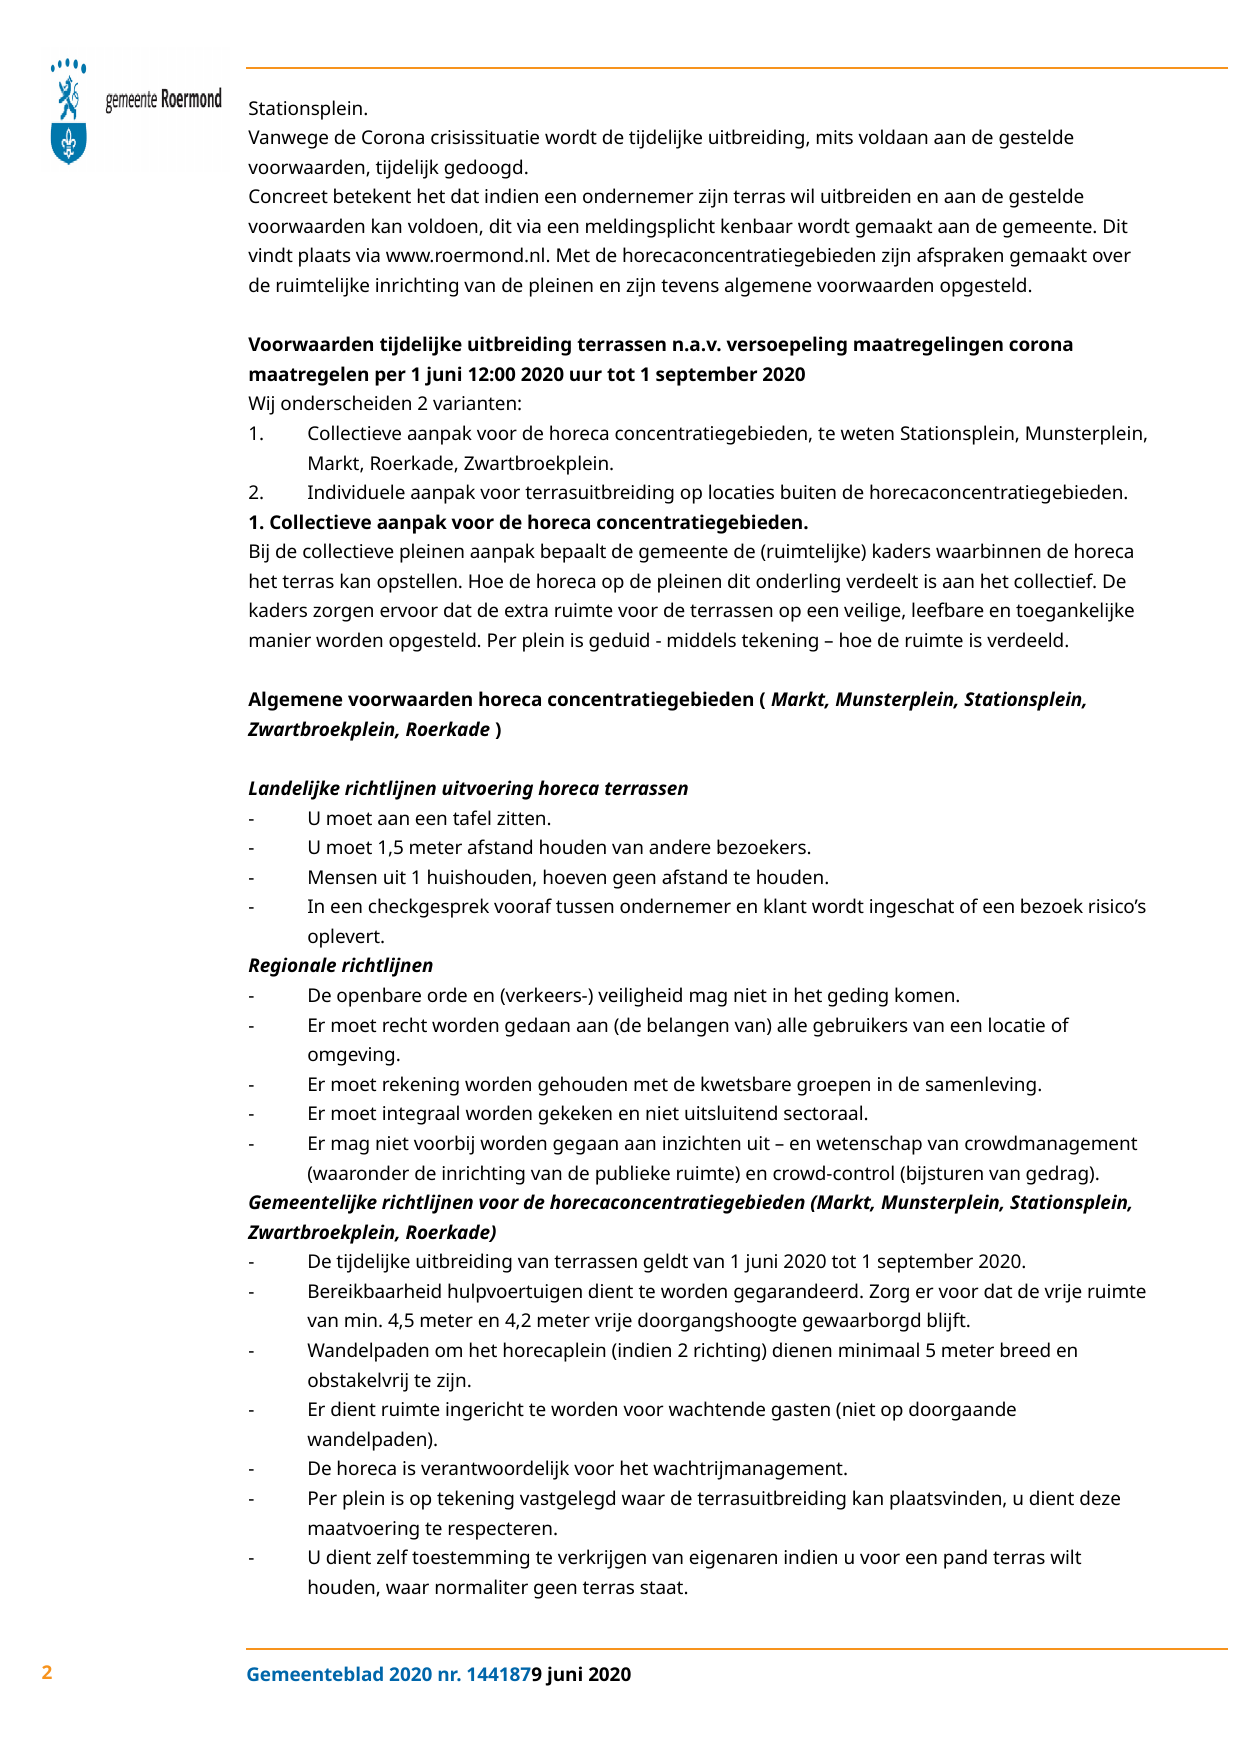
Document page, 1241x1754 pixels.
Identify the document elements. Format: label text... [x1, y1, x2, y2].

list U moet aan een tafel zitten. [248, 805, 1152, 831]
list Er moet integraal worden gekeken en niet uitsluitend sectoraal. [248, 1101, 1152, 1126]
list Bereikbaarheid hulpvoertuigen dient te worden gegarandeerd. Zorg er voor dat de vrije ruimte van min. 4,5 meter en 4,2 meter vrije doorgangshoogte gewaarborgd blijft. [248, 1278, 1152, 1333]
text Voorwaarden tijdelijke uitbreiding terrassen n.a.v. versoepeling maatregelingen corona maatregelen per 1 juni 12:00 2020 uur tot 1 september 2020 [248, 331, 1152, 387]
text Stationsplein. [248, 95, 1152, 121]
list Collectieve aanpak voor de horeca concentratiegebieden, te weten Stationsplein, Munsterplein, Markt, Roerkade, Zwartbroekplein. [248, 420, 1152, 476]
list Individuele aanpak voor terrasuitbreiding op locaties buiten de horecaconcentratiegebieden. [248, 479, 1152, 505]
picture [41, 47, 231, 172]
text Gemeentelijke richtlijnen voor de horecaconcentratiegebieden (Markt, Munsterplein, Stationsplein, Zwartbroekplein, Roerkade) [248, 1189, 1152, 1245]
text Wij onderscheiden 2 varianten: [248, 391, 1152, 416]
text Regionale richtlijnen [248, 953, 1152, 978]
list U dient zelf toestemming te verkrijgen van eigenaren indien u voor een pand terras wilt houden, waar normaliter geen terras staat. [248, 1544, 1152, 1600]
text Concreet betekent het dat indien een ondernemer zijn terras wil uitbreiden en aan de gestelde voorwaarden kan voldoen, dit via een meldingsplicht kenbaar wordt gemaakt aan de gemeente. Dit vindt plaats via www.roermond.nl. Met de horecaconcentratiegebieden zijn afspraken gemaakt over de ruimtelijke inrichting van de pleinen en zijn tevens algemene voorwaarden opgesteld. [248, 183, 1152, 298]
text Bij de collectieve pleinen aanpak bepaalt de gemeente de (ruimtelijke) kaders waarbinnen de horeca het terras kan opstellen. Hoe de horeca op de pleinen dit onderling verdeelt is aan het collectief. De kaders zorgen ervoor dat de extra ruimte voor de terrassen op een veilige, leefbare en toegankelijke manier worden opgesteld. Per plein is geduid - middels tekening – hoe de ruimte is verdeeld. [248, 538, 1152, 653]
list De horeca is verantwoordelijk voor het wachtrijmanagement. [248, 1456, 1152, 1481]
list Er dient ruimte ingericht te worden voor wachtende gasten (niet op doorgaande wandelpaden). [248, 1396, 1152, 1452]
list Er moet rekening worden gehouden met de kwetsbare groepen in de samenleving. [248, 1071, 1152, 1097]
text Landelijke richtlijnen uitvoering horeca terrassen [248, 775, 1152, 801]
text Vanwege de Corona crisissituatie wordt de tijdelijke uitbreiding, mits voldaan aan de gestelde voorwaarden, tijdelijk gedoogd. [248, 124, 1152, 180]
list U moet 1,5 meter afstand houden van andere bezoekers. [248, 834, 1152, 860]
list Mensen uit 1 huishouden, hoeven geen afstand te houden. [248, 864, 1152, 890]
text Algemene voorwaarden horeca concentratiegebieden ( Markt, Munsterplein, Stationsplein, Zwartbroekplein, Roerkade ) [248, 686, 1152, 742]
list Er moet recht worden gedaan aan (de belangen van) alle gebruikers van een locatie of omgeving. [248, 1012, 1152, 1067]
list Wandelpaden om het horecaplein (indien 2 richting) dienen minimaal 5 meter breed en obstakelvrij te zijn. [248, 1337, 1152, 1393]
list Er mag niet voorbij worden gegaan aan inzichten uit – en wetenschap van crowdmanagement (waaronder de inrichting van de publieke ruimte) en crowd-control (bijsturen van gedrag). [248, 1130, 1152, 1186]
list De openbare orde en (verkeers-) veiligheid mag niet in het geding komen. [248, 982, 1152, 1008]
list Per plein is op tekening vastgelegd waar de terrasuitbreiding kan plaatsvinden, u dient deze maatvoering te respecteren. [248, 1485, 1152, 1541]
list De tijdelijke uitbreiding van terrassen geldt van 1 juni 2020 tot 1 september 2020. [248, 1248, 1152, 1274]
list In een checkgesprek vooraf tussen ondernemer en klant wordt ingeschat of een bezoek risico’s oplevert. [248, 893, 1152, 949]
text 1. Collectieve aanpak voor de horeca concentratiegebieden. [248, 509, 1152, 535]
